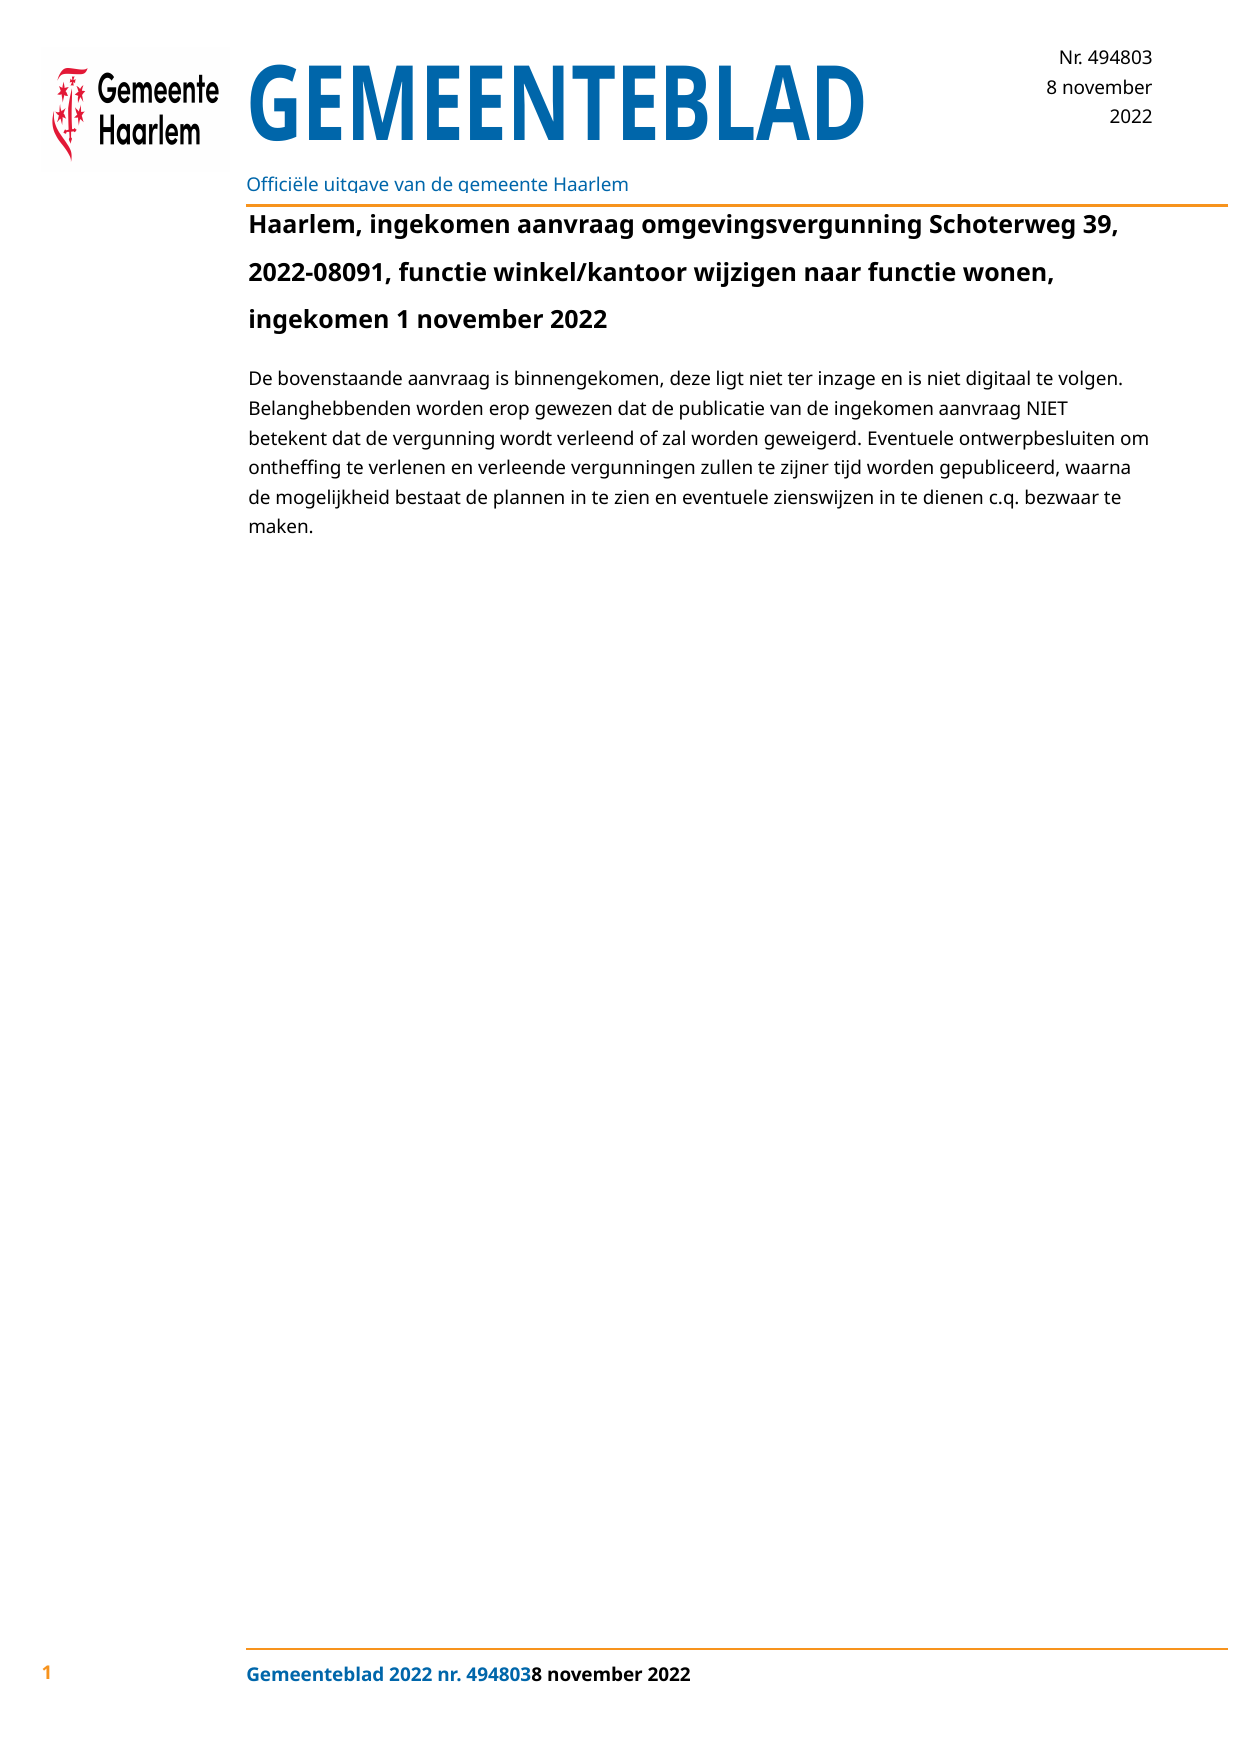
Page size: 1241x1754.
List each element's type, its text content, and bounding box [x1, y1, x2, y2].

picture [41, 47, 231, 172]
text De bovenstaande aanvraag is binnengekomen, deze ligt niet ter inzage en is niet digitaal te volgen. Belanghebbenden worden erop gewezen dat de publicatie van de ingekomen aanvraag NIET betekent dat de vergunning wordt verleend of zal worden geweigerd. Eventuele ontwerpbesluiten om ontheffing te verlenen en verleende vergunningen zullen te zijner tijd worden gepubliceerd, waarna de mogelijkheid bestaat de plannen in te zien en eventuele zienswijzen in te dienen c.q. bezwaar te maken. [248, 366, 1152, 539]
text Haarlem, ingekomen aanvraag omgevingsvergunning Schoterweg 39, 2022-08091, functie winkel/kantoor wijzigen naar functie wonen, ingekomen 1 november 2022 [248, 207, 1152, 336]
